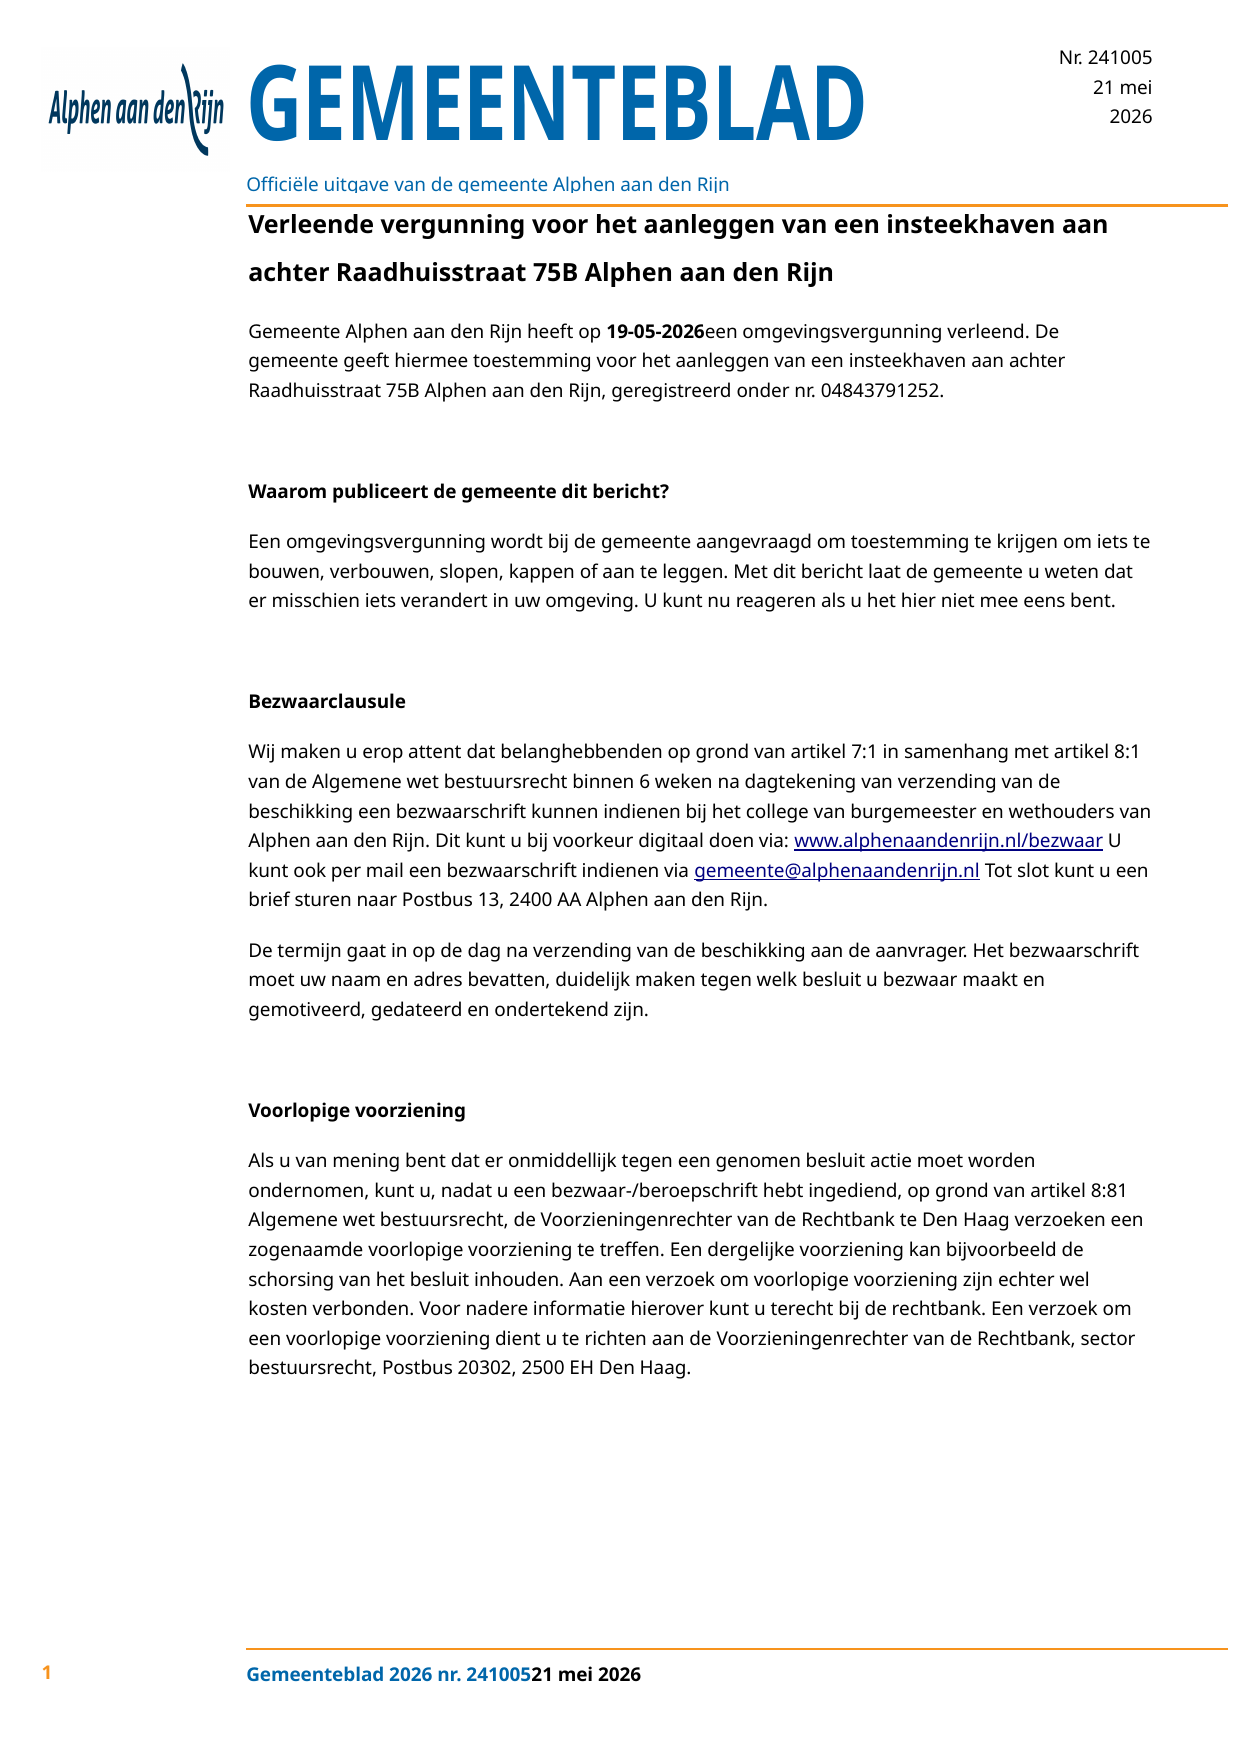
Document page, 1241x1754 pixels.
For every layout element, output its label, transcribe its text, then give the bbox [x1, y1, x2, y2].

text Gemeente Alphen aan den Rijn heeft op 19-05-2026een omgevingsvergunning verleend. De gemeente geeft hiermee toestemming voor het aanleggen van een insteekhaven aan achter Raadhuisstraat 75B Alphen aan den Rijn, geregistreerd onder nr. 04843791252. [248, 318, 1152, 403]
text Waarom publiceert de gemeente dit bericht? [248, 478, 1152, 504]
text Bezwaarclausule [248, 688, 1152, 714]
text Als u van mening bent dat er onmiddellijk tegen een genomen besluit actie moet worden ondernomen, kunt u, nadat u een bezwaar-/beroepschrift hebt ingediend, op grond van artikel 8:81 Algemene wet bestuursrecht, de Voorzieningenrechter van de Rechtbank te Den Haag verzoeken een zogenaamde voorlopige voorziening te treffen. Een dergelijke voorziening kan bijvoorbeeld de schorsing van het besluit inhouden. Aan een verzoek om voorlopige voorziening zijn echter wel kosten verbonden. Voor nadere informatie hierover kunt u terecht bij de rechtbank. Een verzoek om een voorlopige voorziening dient u te richten aan de Voorzieningenrechter van de Rechtbank, sector bestuursrecht, Postbus 20302, 2500 EH Den Haag. [248, 1147, 1152, 1380]
text De termijn gaat in op de dag na verzending van de beschikking aan de aanvrager. Het bezwaarschrift moet uw naam en adres bevatten, duidelijk maken tegen welk besluit u bezwaar maakt en gemotiveerd, gedateerd en ondertekend zijn. [248, 937, 1152, 1022]
text Een omgevingsvergunning wordt bij de gemeente aangevraagd om toestemming te krijgen om iets te bouwen, verbouwen, slopen, kappen of aan te leggen. Met dit bericht laat de gemeente u weten dat er misschien iets verandert in uw omgeving. U kunt nu reageren als u het hier niet mee eens bent. [248, 528, 1152, 613]
text Verleende vergunning voor het aanleggen van een insteekhaven aan achter Raadhuisstraat 75B Alphen aan den Rijn [248, 207, 1152, 288]
text Wij maken u erop attent dat belanghebbenden op grond van artikel 7:1 in samenhang met artikel 8:1 van de Algemene wet bestuursrecht binnen 6 weken na dagtekening van verzending van de beschikking een bezwaarschrift kunnen indienen bij het college van burgemeester en wethouders van Alphen aan den Rijn. Dit kunt u bij voorkeur digitaal doen via: www.alphenaandenrijn.nl/bezwaar U kunt ook per mail een bezwaarschrift indienen via gemeente@alphenaandenrijn.nl Tot slot kunt u een brief sturen naar Postbus 13, 2400 AA Alphen aan den Rijn. [248, 739, 1152, 912]
picture [41, 47, 231, 172]
text Voorlopige voorziening [248, 1097, 1152, 1123]
